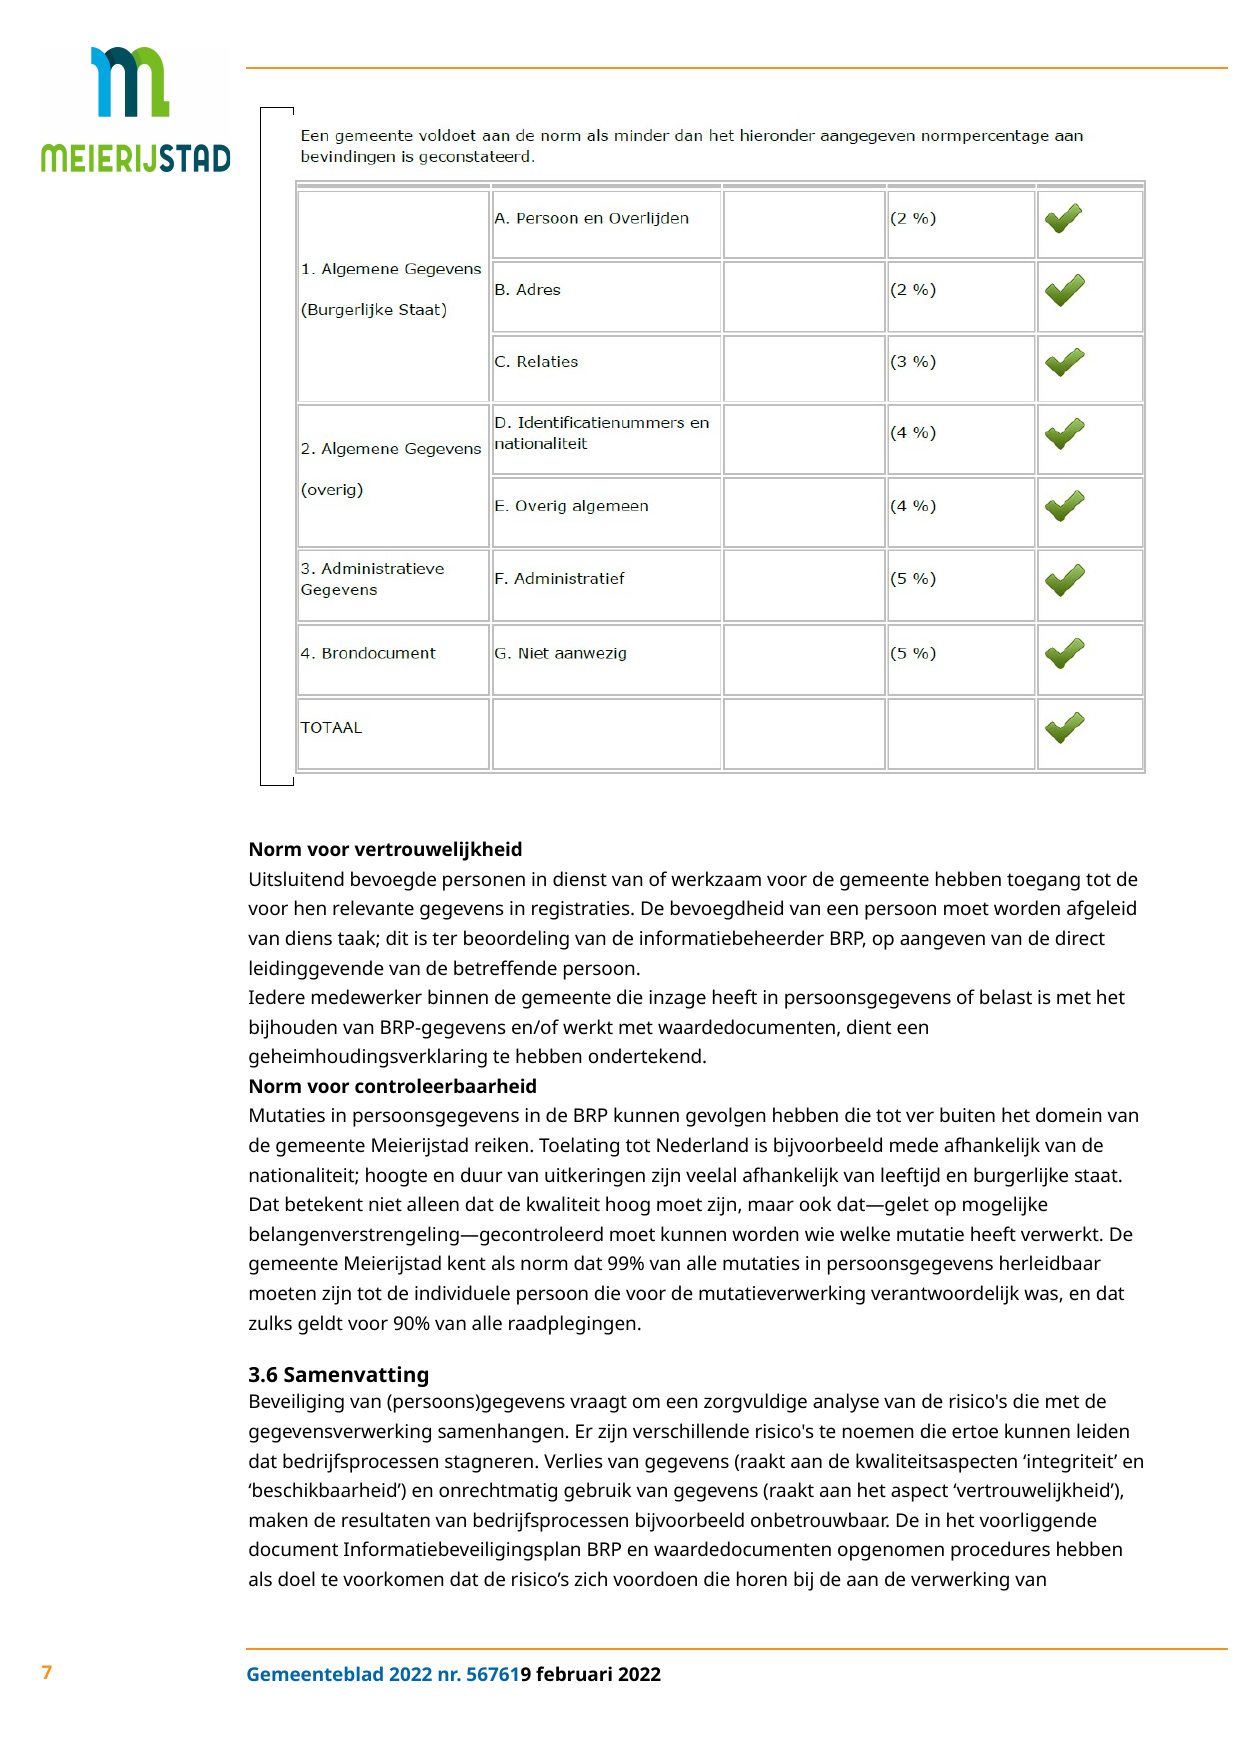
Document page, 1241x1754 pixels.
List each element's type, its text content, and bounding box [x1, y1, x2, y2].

text Uitsluitend bevoegde personen in dienst van of werkzaam voor de gemeente hebben toegang tot de voor hen relevante gegevens in registraties. De bevoegdheid van een persoon moet worden afgeleid van diens taak; dit is ter beoordeling van de informatiebeheerder BRP, op aangeven van de direct leidinggevende van de betreffende persoon. [248, 866, 1152, 981]
text Norm voor vertrouwelijkheid [248, 836, 1152, 862]
picture [41, 47, 231, 172]
text Beveiliging van (persoons)gegevens vraagt om een zorgvuldige analyse van de risico's die met de gegevensverwerking samenhangen. Er zijn verschillende risico's te noemen die ertoe kunnen leiden dat bedrijfsprocessen stagneren. Verlies van gegevens (raakt aan de kwaliteitsaspecten ‘integriteit’ en ‘beschikbaarheid’) en onrechtmatig gebruik van gegevens (raakt aan het aspect ‘vertrouwelijkheid’), maken de resultaten van bedrijfsprocessen bijvoorbeeld onbetrouwbaar. De in het voorliggende document Informatiebeveiligingsplan BRP en waardedocumenten opgenomen procedures hebben als doel te voorkomen dat de risico’s zich voordoen die horen bij de aan de verwerking van [248, 1389, 1152, 1592]
text Norm voor controleerbaarheid [248, 1073, 1152, 1099]
text Mutaties in persoonsgegevens in de BRP kunnen gevolgen hebben die tot ver buiten het domein van de gemeente Meierijstad reiken. Toelating tot Nederland is bijvoorbeeld mede afhankelijk van de nationaliteit; hoogte en duur van uitkeringen zijn veelal afhankelijk van leeftijd en burgerlijke staat. Dat betekent niet alleen dat de kwaliteit hoog moet zijn, maar ook dat—gelet op mogelijke belangenverstrengeling—gecontroleerd moet kunnen worden wie welke mutatie heeft verwerkt. De gemeente Meierijstad kent als norm dat 99% van alle mutaties in persoonsgegevens herleidbaar moeten zijn tot de individuele persoon die voor de mutatieverwerking verantwoordelijk was, en dat zulks geldt voor 90% van alle raadplegingen. [248, 1103, 1152, 1336]
text 3.6 Samenvatting [248, 1360, 1152, 1389]
picture [268, 115, 1173, 777]
text Iedere medewerker binnen de gemeente die inzage heeft in persoonsgegevens of belast is met het bijhouden van BRP-gegevens en/of werkt met waardedocumenten, dient een geheimhoudingsverklaring te hebben ondertekend. [248, 984, 1152, 1069]
